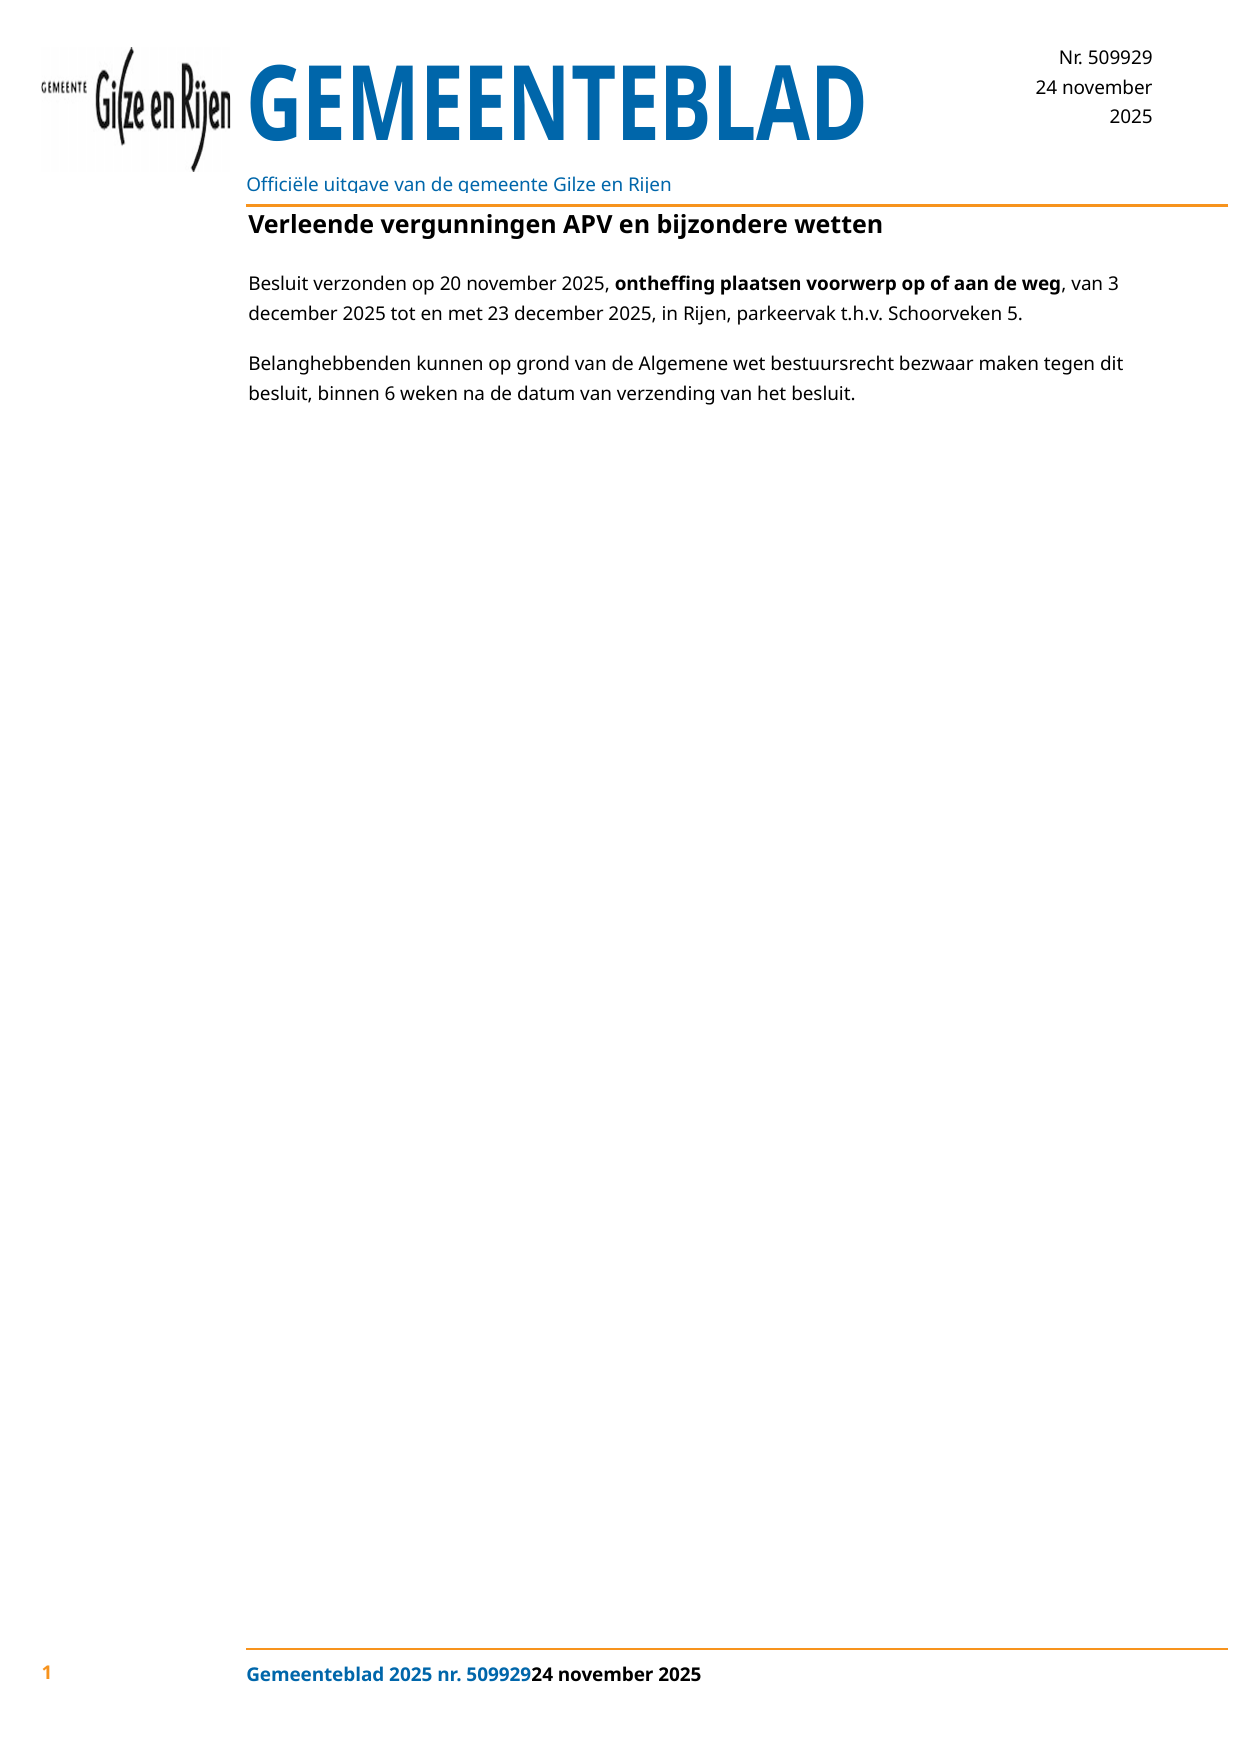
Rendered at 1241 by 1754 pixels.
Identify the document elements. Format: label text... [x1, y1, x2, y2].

text Besluit verzonden op 20 november 2025, ontheffing plaatsen voorwerp op of aan de weg, van 3 december 2025 tot en met 23 december 2025, in Rijen, parkeervak t.h.v. Schoorveken 5. [248, 270, 1152, 326]
picture [41, 47, 231, 172]
text Verleende vergunningen APV en bijzondere wetten [248, 207, 1152, 241]
text Belanghebbenden kunnen op grond van de Algemene wet bestuursrecht bezwaar maken tegen dit besluit, binnen 6 weken na de datum van verzending van het besluit. [248, 350, 1152, 406]
